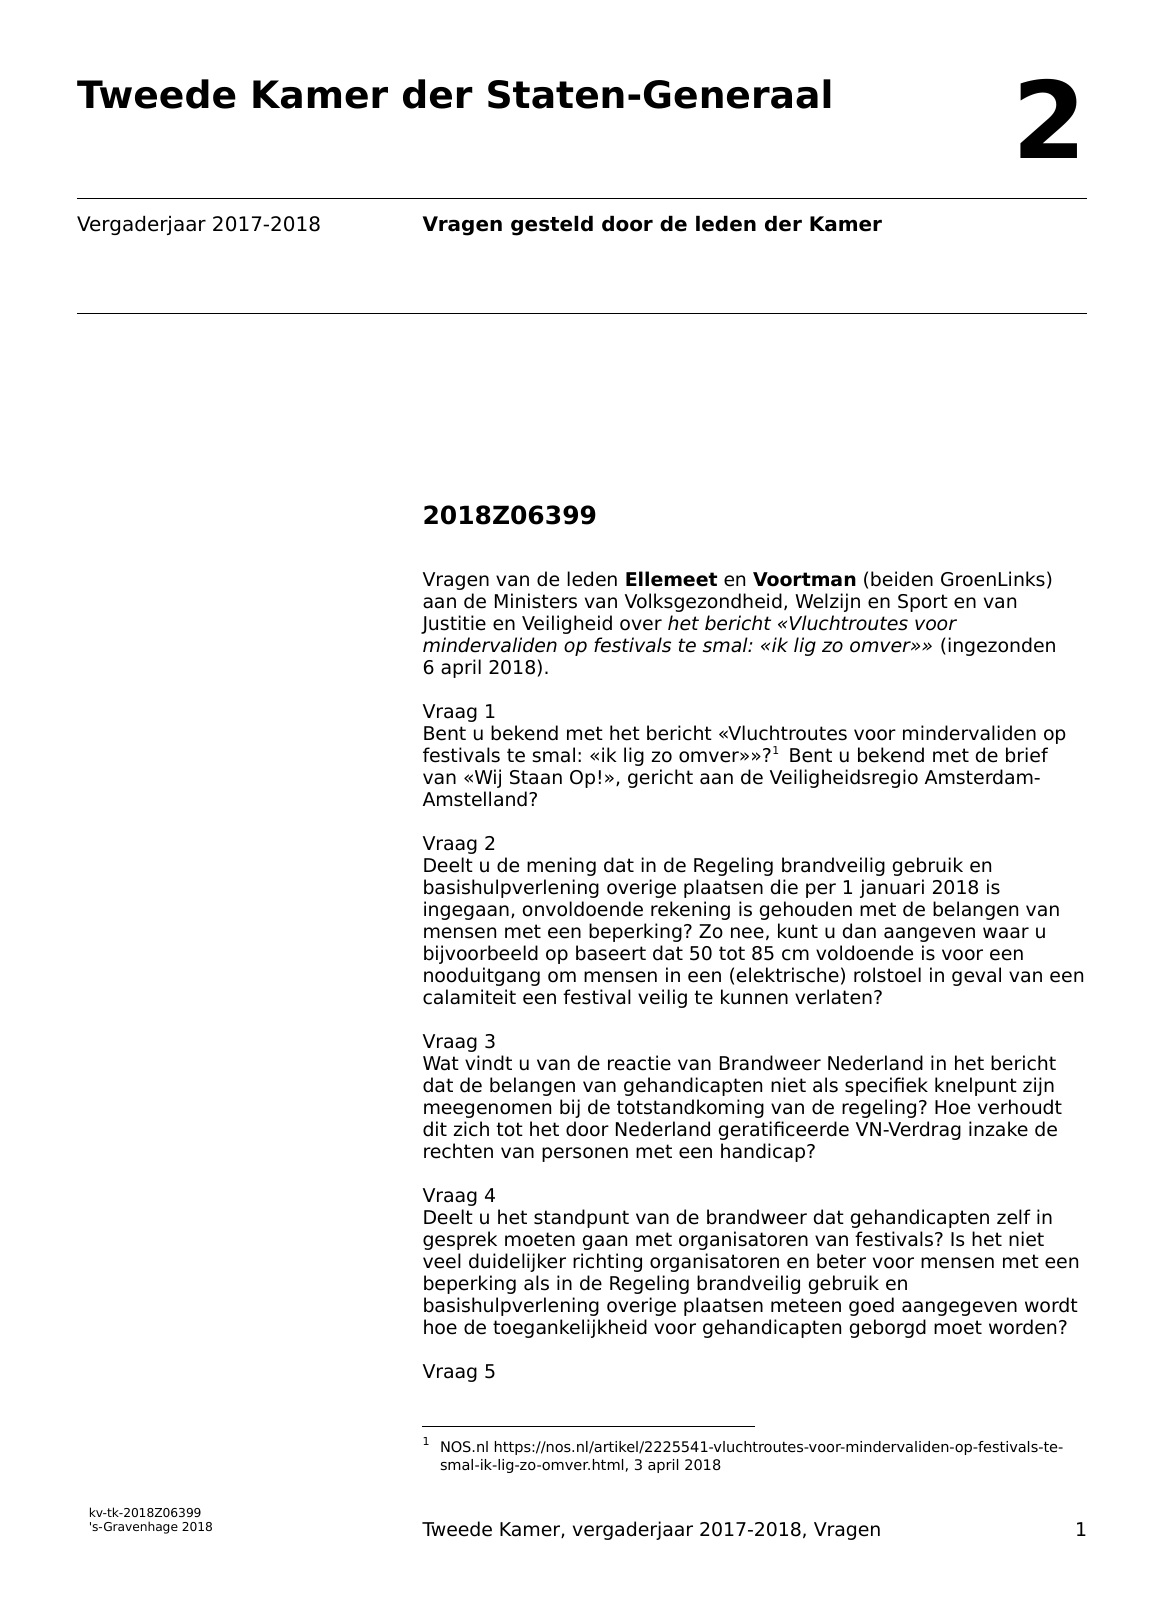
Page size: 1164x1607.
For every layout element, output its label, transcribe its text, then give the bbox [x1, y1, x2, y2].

text Vraag 2 [422, 833, 1087, 855]
table_header Tweede Kamer der Staten-Generaal [77, 59, 886, 198]
text Vraag 4 [422, 1185, 1087, 1207]
table_header 2 [886, 59, 1087, 198]
table_cell Vragen gesteld door de leden der Kamer [422, 199, 1087, 313]
text Deelt u het standpunt van de brandweer dat gehandicapten zelf in gesprek moeten gaan met organisatoren van festivals? Is het niet veel duidelijker richting organisatoren en beter voor mensen met een beperking als in de Regeling brandveilig gebruik en basishulpverlening overige plaatsen meteen goed aangegeven wordt hoe de toegankelijkheid voor gehandicapten geborgd moet worden? [422, 1207, 1087, 1339]
text Vraag 1 [422, 701, 1087, 723]
text Deelt u de mening dat in de Regeling brandveilig gebruik en basishulpverlening overige plaatsen die per 1 januari 2018 is ingegaan, onvoldoende rekening is gehouden met de belangen van mensen met een beperking? Zo nee, kunt u dan aangeven waar u bijvoorbeeld op baseert dat 50 tot 85 cm voldoende is voor een nooduitgang om mensen in een (elektrische) rolstoel in geval van een calamiteit een festival veilig te kunnen verlaten? [422, 855, 1087, 1009]
text kv-tk-2018Z06399 [88, 1506, 323, 1520]
text Vragen van de leden Ellemeet en Voortman (beiden GroenLinks) aan de Ministers van Volksgezondheid, Welzijn en Sport en van Justitie en Veiligheid over het bericht «Vluchtroutes voor mindervaliden op festivals te smal: «ik lig zo omver»» (ingezonden 6 april 2018). [422, 569, 1087, 679]
text Bent u bekend met het bericht «Vluchtroutes voor mindervaliden op festivals te smal: «ik lig zo omver»»? Bent u bekend met de brief van «Wij Staan Op!», gericht aan de Veiligheidsregio Amsterdam-Amstelland? [422, 723, 1087, 811]
text 's-Gravenhage 2018 [88, 1520, 323, 1534]
text 2018Z06399 [422, 501, 1087, 531]
text Vraag 3 [422, 1031, 1087, 1053]
text Wat vindt u van de reactie van Brandweer Nederland in het bericht dat de belangen van gehandicapten niet als specifiek knelpunt zijn meegenomen bij de totstandkoming van de regeling? Hoe verhoudt dit zich tot het door Nederland geratificeerde VN-Verdrag inzake de rechten van personen met een handicap? [422, 1053, 1087, 1163]
table_cell Vergaderjaar 2017-2018 [77, 199, 422, 313]
text Vraag 5 [422, 1361, 1087, 1383]
text NOS.nl https://nos.nl/artikel/2225541-vluchtroutes-voor-mindervaliden-op-festivals-te-smal-ik-lig-zo-omver.html, 3 april 2018 [422, 1435, 1087, 1474]
